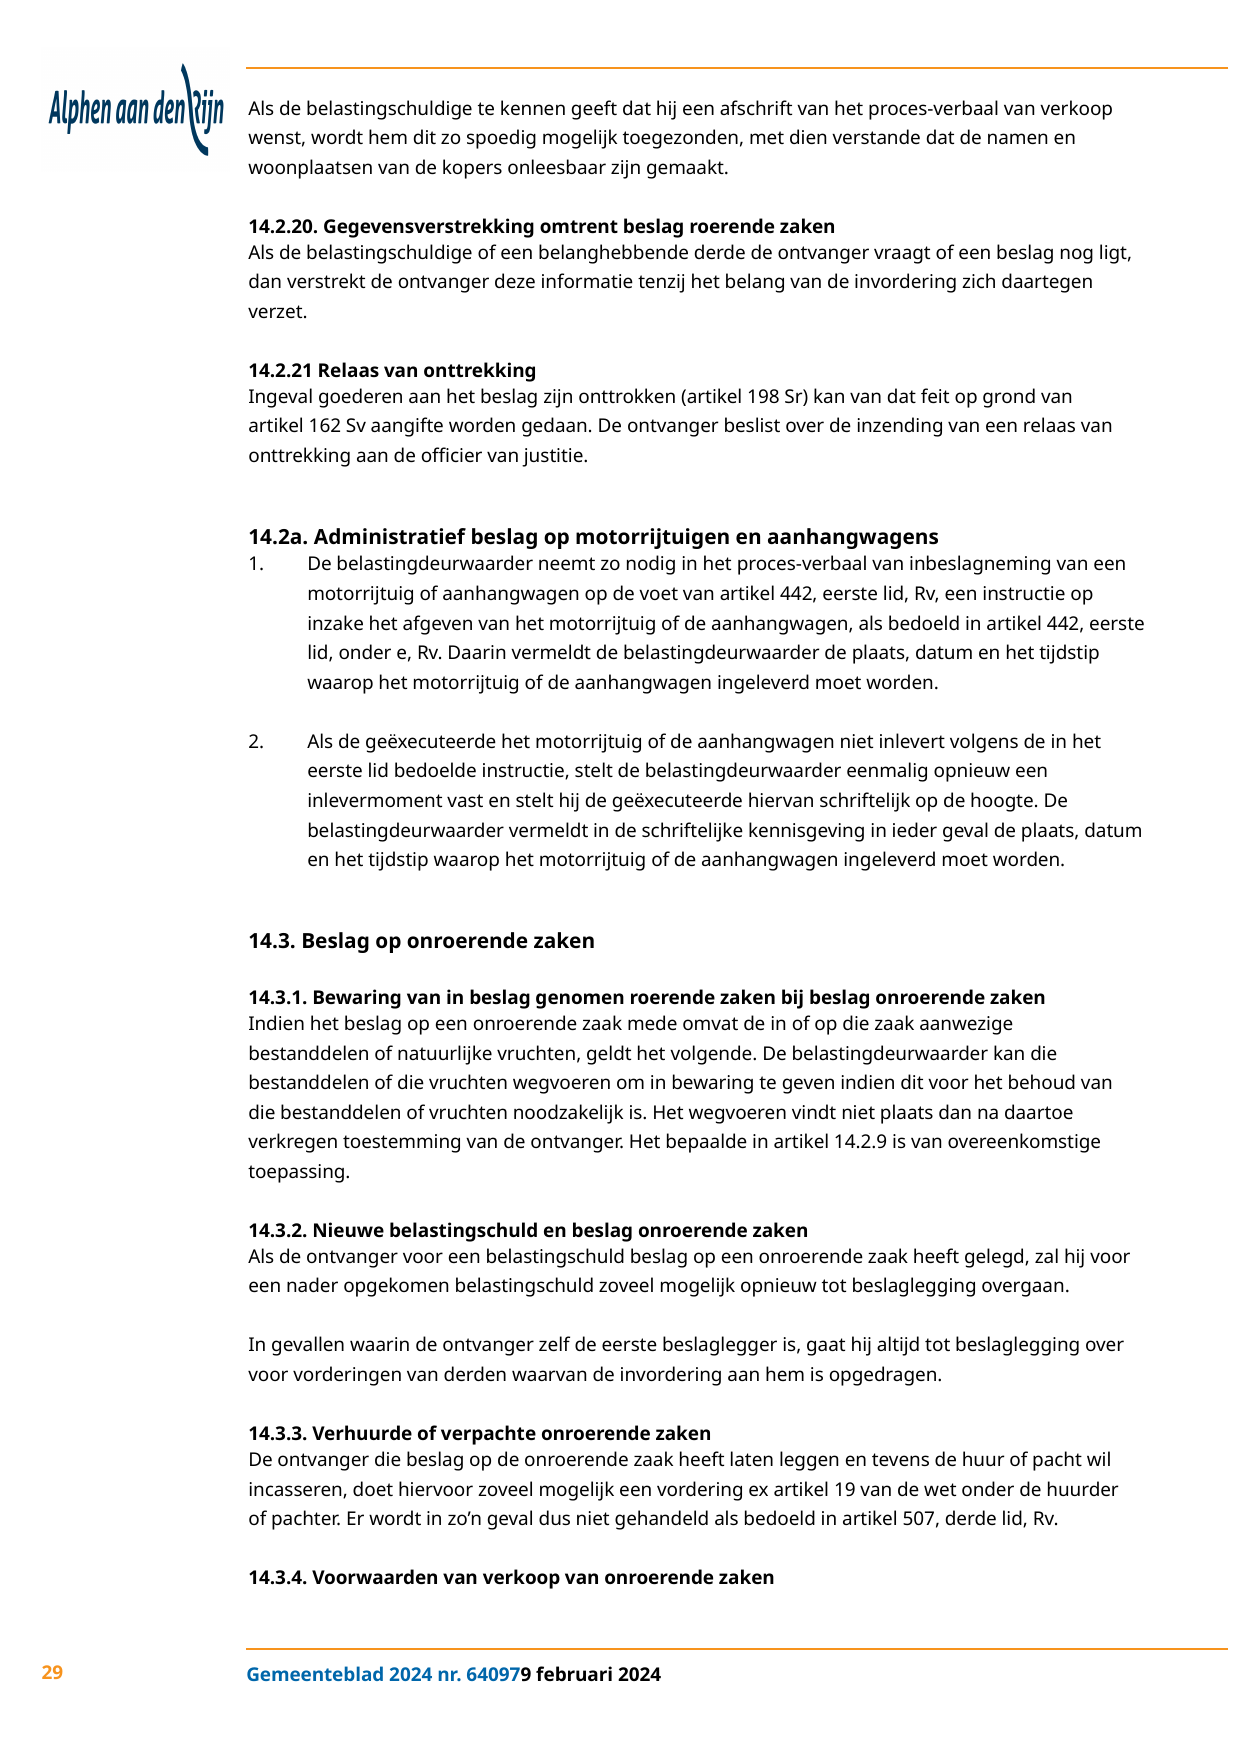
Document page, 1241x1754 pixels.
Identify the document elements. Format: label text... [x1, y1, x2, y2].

text 14.3. Beslag op onroerende zaken [248, 926, 1152, 955]
picture [41, 47, 231, 172]
text Als de belastingschuldige te kennen geeft dat hij een afschrift van het proces-verbaal van verkoop [248, 95, 1152, 121]
text verzet. [248, 298, 1152, 324]
list De belastingdeurwaarder neemt zo nodig in het proces-verbaal van inbeslagneming van een motorrijtuig of aanhangwagen op de voet van artikel 442, eerste lid, Rv, een instructie op inzake het afgeven van het motorrijtuig of de aanhangwagen, als bedoeld in artikel 442, eerste lid, onder e, Rv. Daarin vermeldt de belastingdeurwaarder de plaats, datum en het tijdstip waarop het motorrijtuig of de aanhangwagen ingeleverd moet worden. [248, 551, 1152, 694]
list Als de geëxecuteerde het motorrijtuig of de aanhangwagen niet inlevert volgens de in het eerste lid bedoelde instructie, stelt de belastingdeurwaarder eenmalig opnieuw een inlevermoment vast en stelt hij de geëxecuteerde hiervan schriftelijk op de hoogte. De belastingdeurwaarder vermeldt in de schriftelijke kennisgeving in ieder geval de plaats, datum en het tijdstip waarop het motorrijtuig of de aanhangwagen ingeleverd moet worden. [248, 728, 1152, 872]
text artikel 162 Sv aangifte worden gedaan. De ontvanger beslist over de inzending van een relaas van [248, 412, 1152, 438]
text dan verstrekt de ontvanger deze informatie tenzij het belang van de invordering zich daartegen [248, 268, 1152, 294]
text Als de belastingschuldige of een belanghebbende derde de ontvanger vraagt of een beslag nog ligt, [248, 239, 1152, 264]
text die bestanddelen of vruchten noodzakelijk is. Het wegvoeren vindt niet plaats dan na daartoe [248, 1099, 1152, 1124]
text incasseren, doet hiervoor zoveel mogelijk een vordering ex artikel 19 van de wet onder de huurder [248, 1476, 1152, 1501]
text verkregen toestemming van de ontvanger. Het bepaalde in artikel 14.2.9 is van overeenkomstige toepassing. [248, 1128, 1152, 1184]
text bestanddelen of die vruchten wegvoeren om in bewaring te geven indien dit voor het behoud van [248, 1069, 1152, 1095]
text In gevallen waarin de ontvanger zelf de eerste beslaglegger is, gaat hij altijd tot beslaglegging over [248, 1332, 1152, 1357]
text 14.3.3. Verhuurde of verpachte onroerende zaken [248, 1420, 1152, 1446]
text Als de ontvanger voor een belastingschuld beslag op een onroerende zaak heeft gelegd, zal hij voor [248, 1243, 1152, 1269]
text bestanddelen of natuurlijke vruchten, geldt het volgende. De belastingdeurwaarder kan die [248, 1040, 1152, 1065]
text 14.3.1. Bewaring van in beslag genomen roerende zaken bij beslag onroerende zaken [248, 984, 1152, 1010]
text 14.2a. Administratief beslag op motorrijtuigen en aanhangwagens [248, 522, 1152, 551]
text 14.3.2. Nieuwe belastingschuld en beslag onroerende zaken [248, 1217, 1152, 1243]
text 14.2.21 Relaas van onttrekking [248, 357, 1152, 383]
text De ontvanger die beslag op de onroerende zaak heeft laten leggen en tevens de huur of pacht wil [248, 1446, 1152, 1472]
text 14.3.4. Voorwaarden van verkoop van onroerende zaken [248, 1564, 1152, 1590]
text of pachter. Er wordt in zo’n geval dus niet gehandeld als bedoeld in artikel 507, derde lid, Rv. [248, 1505, 1152, 1531]
text een nader opgekomen belastingschuld zoveel mogelijk opnieuw tot beslaglegging overgaan. [248, 1272, 1152, 1298]
text voor vorderingen van derden waarvan de invordering aan hem is opgedragen. [248, 1361, 1152, 1387]
text Ingeval goederen aan het beslag zijn onttrokken (artikel 198 Sr) kan van dat feit op grond van [248, 383, 1152, 409]
text 14.2.20. Gegevensverstrekking omtrent beslag roerende zaken [248, 213, 1152, 239]
text Indien het beslag op een onroerende zaak mede omvat de in of op die zaak aanwezige [248, 1010, 1152, 1036]
text wenst, wordt hem dit zo spoedig mogelijk toegezonden, met dien verstande dat de namen en [248, 124, 1152, 150]
text woonplaatsen van de kopers onleesbaar zijn gemaakt. [248, 154, 1152, 180]
text onttrekking aan de officier van justitie. [248, 442, 1152, 468]
